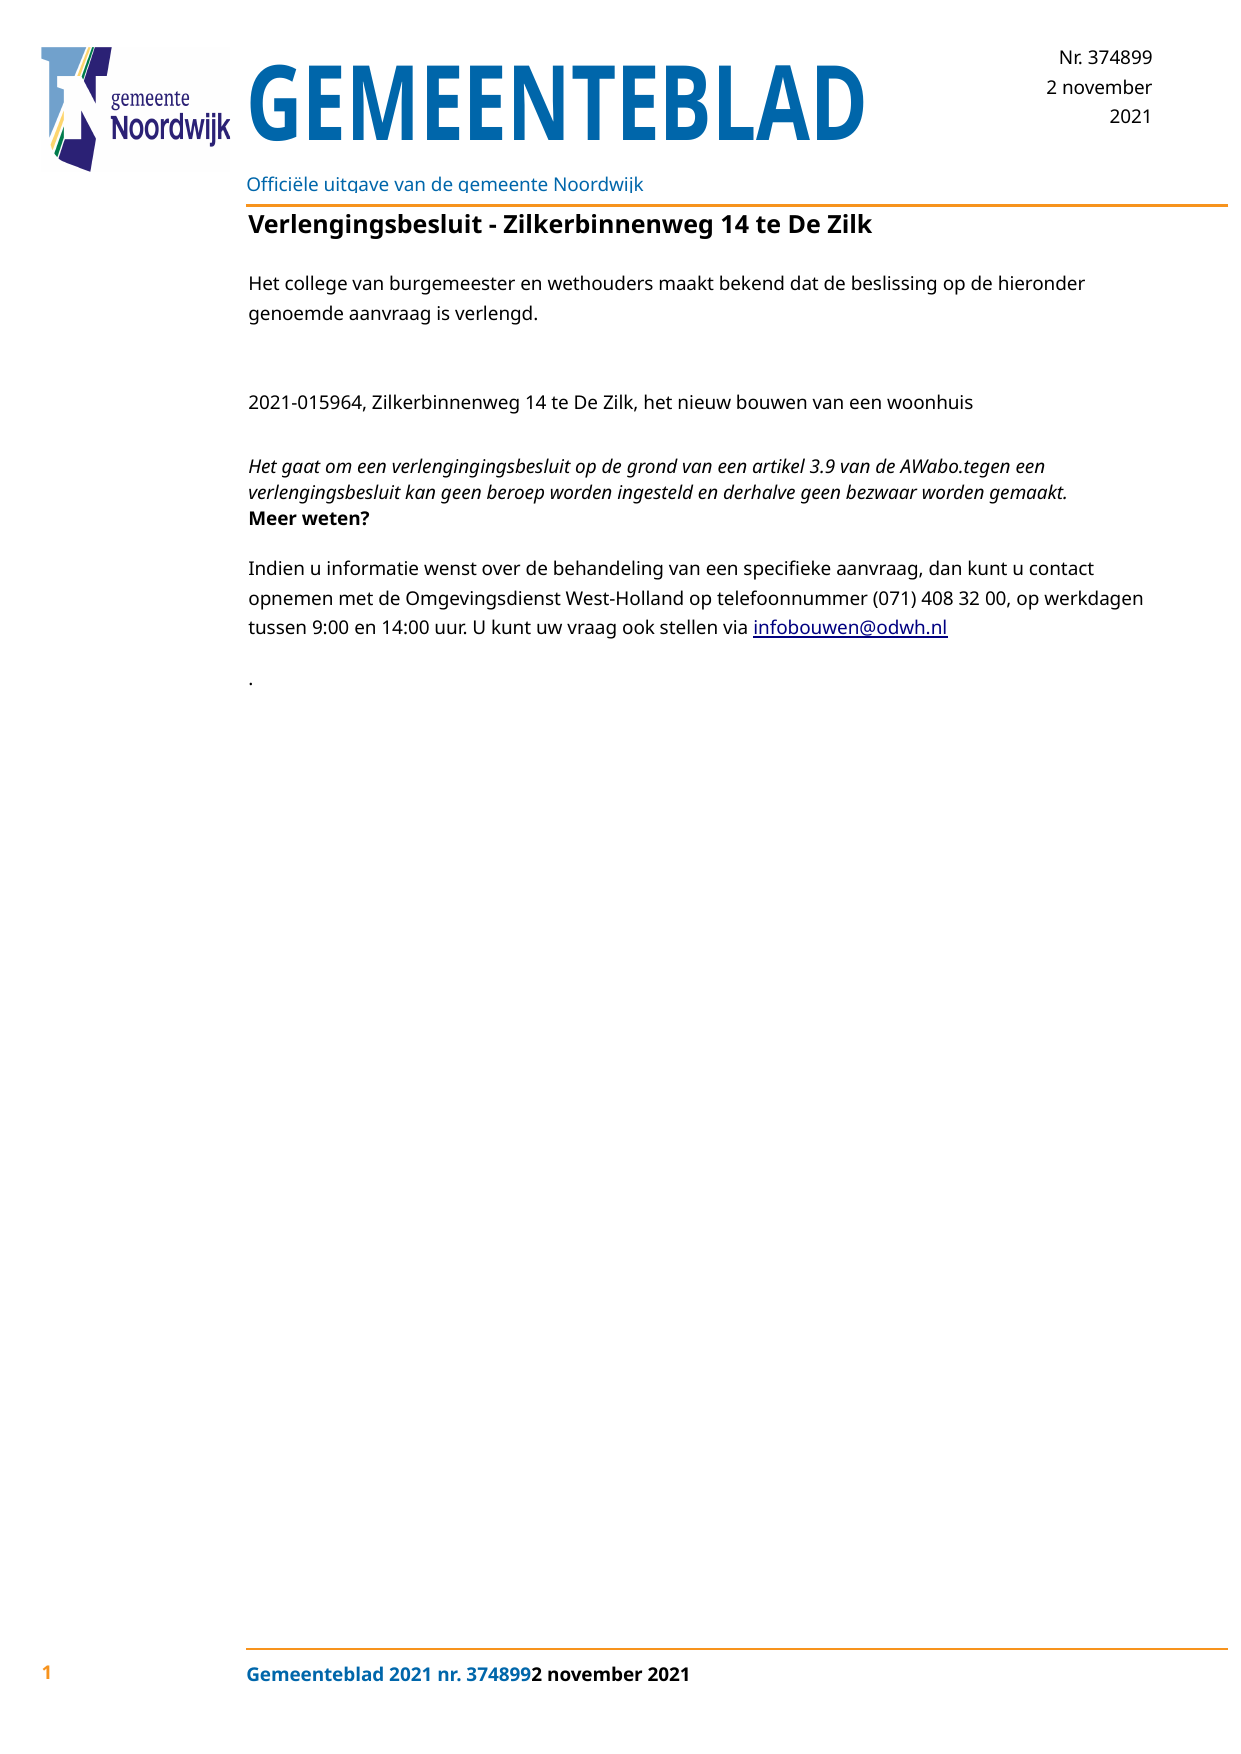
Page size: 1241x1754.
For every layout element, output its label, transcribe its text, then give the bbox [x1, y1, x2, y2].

text . [248, 665, 1152, 691]
text Het gaat om een verlengingingsbesluit op de grond van een artikel 3.9 van de AWabo.tegen een verlengingsbesluit kan geen beroep worden ingesteld en derhalve geen bezwaar worden gemaakt. [248, 453, 1152, 505]
text Indien u informatie wenst over de behandeling van een specifieke aanvraag, dan kunt u contact opnemen met de Omgevingsdienst West-Holland op telefoonnummer (071) 408 32 00, op werkdagen tussen 9:00 en 14:00 uur. U kunt uw vraag ook stellen via infobouwen@odwh.nl [248, 555, 1152, 640]
text Verlengingsbesluit - Zilkerbinnenweg 14 te De Zilk [248, 207, 1152, 241]
text 2021-015964, Zilkerbinnenweg 14 te De Zilk, het nieuw bouwen van een woonhuis [248, 389, 1152, 415]
text Meer weten? [248, 505, 1152, 531]
text Het college van burgemeester en wethouders maakt bekend dat de beslissing op de hieronder genoemde aanvraag is verlengd. [248, 270, 1152, 326]
picture [41, 47, 231, 172]
